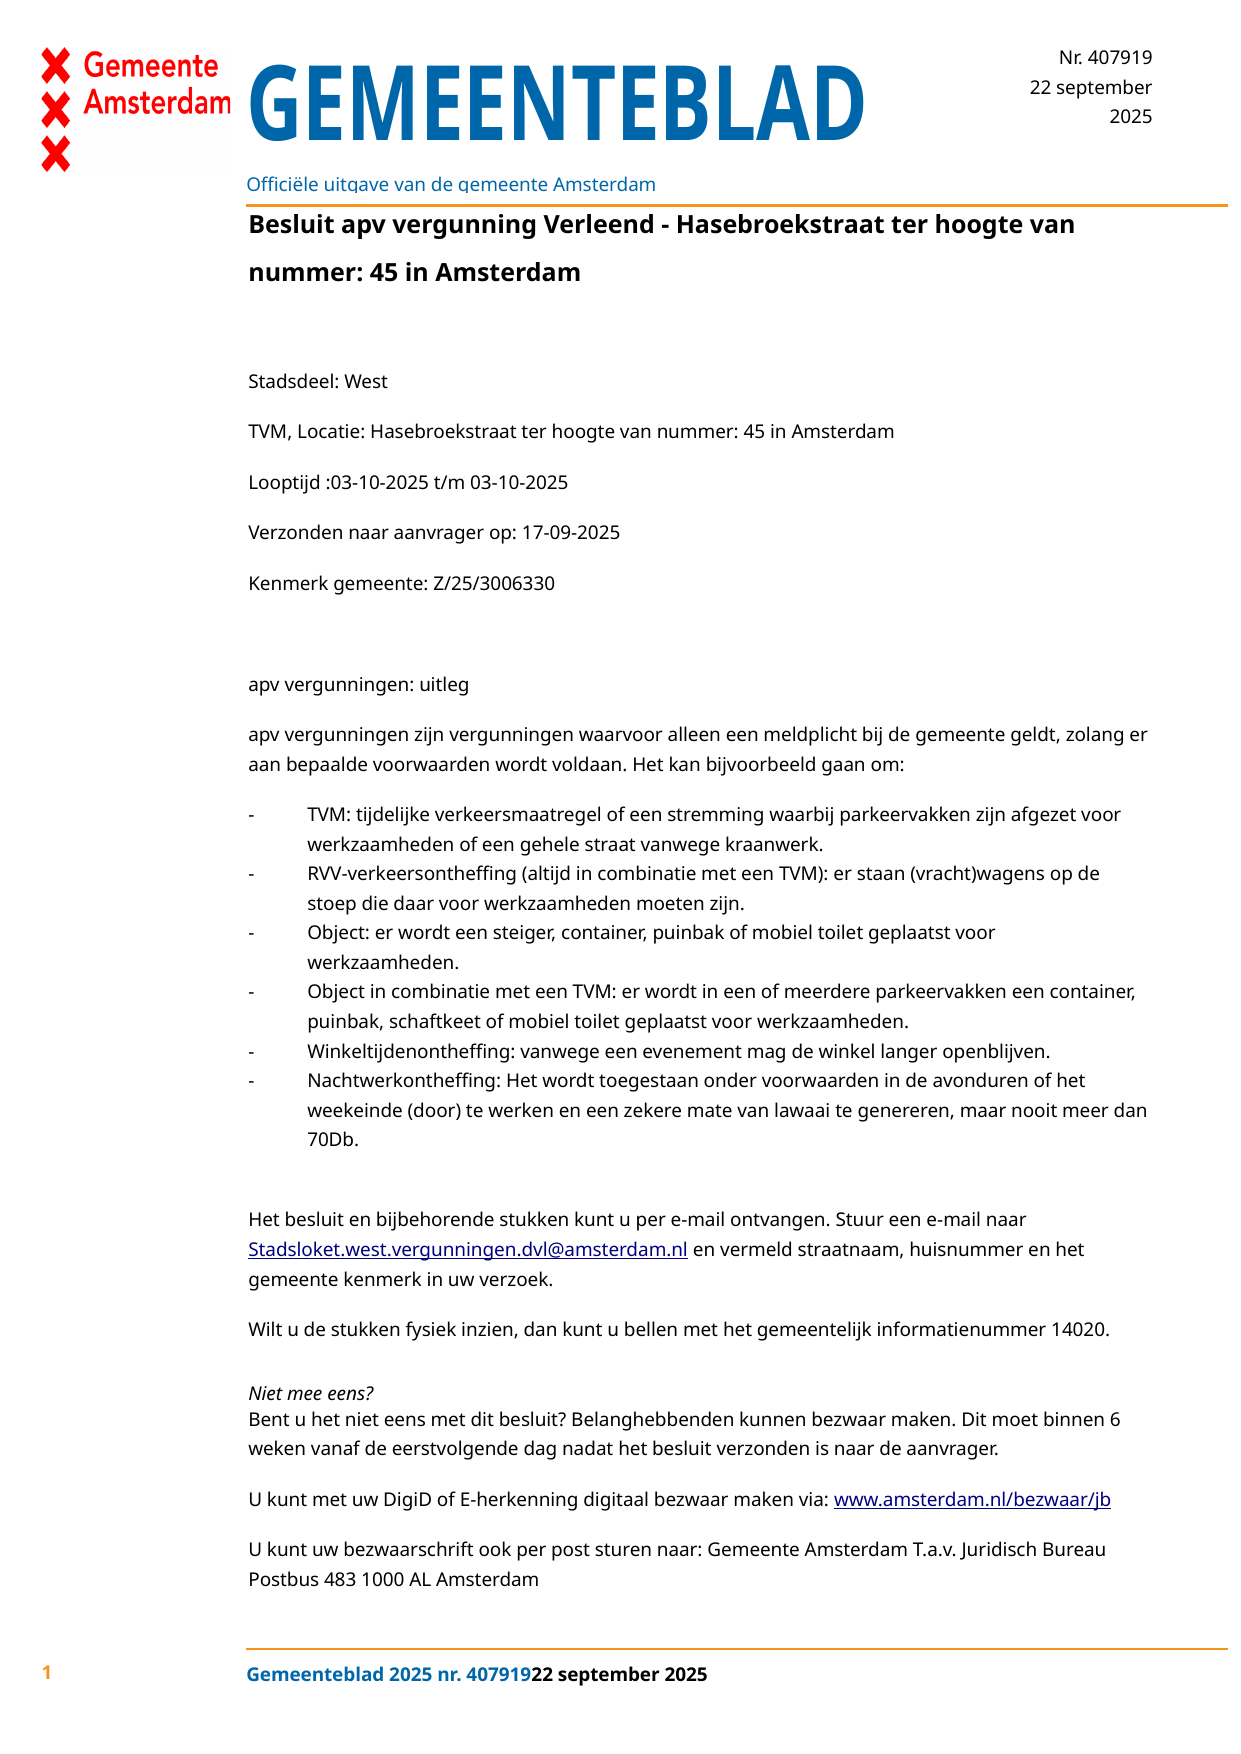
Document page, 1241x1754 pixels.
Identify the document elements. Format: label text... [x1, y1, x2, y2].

text Looptijd :03-10-2025 t/m 03-10-2025 [248, 469, 1152, 495]
text apv vergunningen zijn vergunningen waarvoor alleen een meldplicht bij de gemeente geldt, zolang er aan bepaalde voorwaarden wordt voldaan. Het kan bijvoorbeeld gaan om: [248, 721, 1152, 777]
text Het besluit en bijbehorende stukken kunt u per e-mail ontvangen. Stuur een e-mail naar Stadsloket.west.vergunningen.dvl@amsterdam.nl en vermeld straatnaam, huisnummer en het gemeente kenmerk in uw verzoek. [248, 1207, 1152, 1292]
text Niet mee eens? [248, 1380, 1152, 1406]
list Winkeltijdenontheffing: vanwege een evenement mag de winkel langer openblijven. [248, 1038, 1152, 1064]
list Nachtwerkontheffing: Het wordt toegestaan onder voorwaarden in de avonduren of het weekeinde (door) te werken en een zekere mate van lawaai te genereren, maar nooit meer dan 70Db. [248, 1067, 1152, 1152]
picture [41, 47, 231, 172]
text Besluit apv vergunning Verleend - Hasebroekstraat ter hoogte van nummer: 45 in Amsterdam [248, 207, 1152, 288]
list Object in combinatie met een TVM: er wordt in een of meerdere parkeervakken een container, puinbak, schaftkeet of mobiel toilet geplaatst voor werkzaamheden. [248, 979, 1152, 1034]
list RVV-verkeersontheffing (altijd in combinatie met een TVM): er staan (vracht)wagens op de stoep die daar voor werkzaamheden moeten zijn. [248, 860, 1152, 916]
text Verzonden naar aanvrager op: 17-09-2025 [248, 519, 1152, 545]
text Wilt u de stukken fysiek inzien, dan kunt u bellen met het gemeentelijk informatienummer 14020. [248, 1316, 1152, 1342]
text Bent u het niet eens met dit besluit? Belanghebbenden kunnen bezwaar maken. Dit moet binnen 6 weken vanaf de eerstvolgende dag nadat het besluit verzonden is naar de aanvrager. [248, 1406, 1152, 1461]
text TVM, Locatie: Hasebroekstraat ter hoogte van nummer: 45 in Amsterdam [248, 419, 1152, 444]
list TVM: tijdelijke verkeersmaatregel of een stremming waarbij parkeervakken zijn afgezet voor werkzaamheden of een gehele straat vanwege kraanwerk. [248, 801, 1152, 857]
text Kenmerk gemeente: Z/25/3006330 [248, 570, 1152, 596]
list Object: er wordt een steiger, container, puinbak of mobiel toilet geplaatst voor werkzaamheden. [248, 919, 1152, 975]
text U kunt met uw DigiD of E-herkenning digitaal bezwaar maken via: www.amsterdam.nl/bezwaar/jb [248, 1486, 1152, 1512]
text Stadsdeel: West [248, 368, 1152, 394]
text U kunt uw bezwaarschrift ook per post sturen naar: Gemeente Amsterdam T.a.v. Juridisch Bureau Postbus 483 1000 AL Amsterdam [248, 1536, 1152, 1592]
text apv vergunningen: uitleg [248, 671, 1152, 697]
